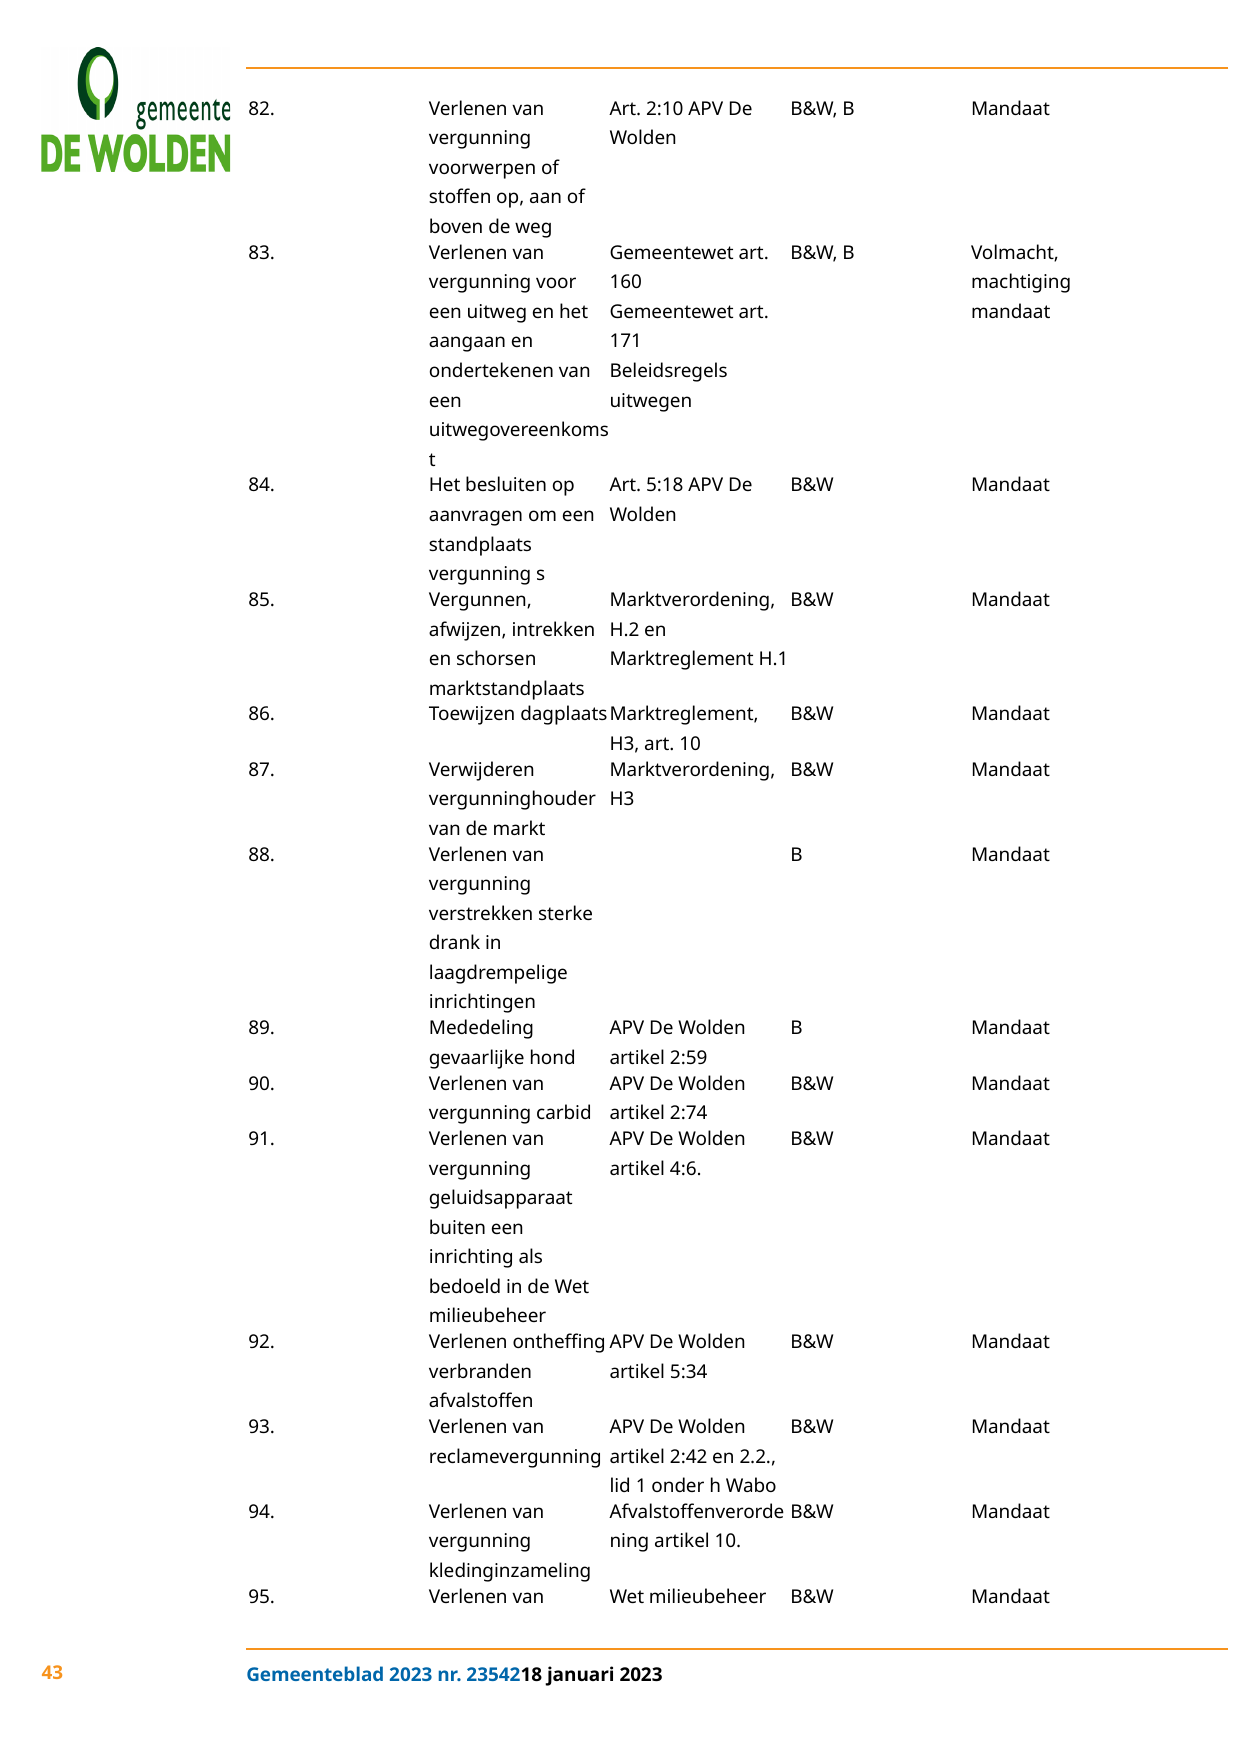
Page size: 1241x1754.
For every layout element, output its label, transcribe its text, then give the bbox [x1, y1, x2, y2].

table_cell B&W [790, 1413, 971, 1498]
table_cell Mandaat [971, 1015, 1152, 1070]
table_cell Verlenen van vergunning carbid [429, 1070, 609, 1125]
table_cell Verlenen van vergunning voorwerpen of stoffen op, aan of boven de weg [429, 95, 609, 239]
table_cell B&W [790, 1498, 971, 1583]
table_cell Afvalstoffenverordening artikel 10. [609, 1498, 790, 1583]
table_cell B&W [790, 1125, 971, 1328]
table_cell B&W [790, 586, 971, 701]
table_cell APV De Wolden artikel 2:74 [609, 1070, 790, 1125]
table_cell Mandaat [971, 756, 1152, 841]
table_cell Art. 5:18 APV De Wolden [609, 472, 790, 586]
table_cell Verwijderen vergunninghouder van de markt [429, 756, 609, 841]
table_cell [609, 841, 790, 1014]
table_cell [248, 1015, 429, 1070]
table_cell Mandaat [971, 1070, 1152, 1125]
table_cell Mededeling gevaarlijke hond [429, 1015, 609, 1070]
table_cell Mandaat [971, 701, 1152, 756]
table_cell Gemeentewet art. 160 Gemeentewet art. 171 Beleidsregels uitwegen [609, 239, 790, 472]
table_cell B [790, 1015, 971, 1070]
table_cell Wet milieubeheer [609, 1583, 790, 1609]
table_cell APV De Wolden artikel 2:59 [609, 1015, 790, 1070]
table_cell B&W [790, 1328, 971, 1413]
table_cell B&W [790, 1583, 971, 1609]
table_cell Verlenen ontheffing verbranden afvalstoffen [429, 1328, 609, 1413]
table_cell Art. 2:10 APV De Wolden [609, 95, 790, 239]
table_cell Verlenen van vergunning verstrekken sterke drank in laagdrempelige inrichtingen [429, 841, 609, 1014]
table_cell Mandaat [971, 1498, 1152, 1583]
table_cell Mandaat [971, 586, 1152, 701]
table_cell Verlenen van reclamevergunning [429, 1413, 609, 1498]
table_cell Mandaat [971, 1328, 1152, 1413]
table_cell APV De Wolden artikel 5:34 [609, 1328, 790, 1413]
table_cell [248, 472, 429, 586]
table_cell [248, 1583, 429, 1609]
picture [41, 47, 231, 172]
table_cell B&W [790, 1070, 971, 1125]
table_cell [248, 95, 429, 239]
table_cell B [790, 841, 971, 1014]
table_cell Mandaat [971, 1125, 1152, 1328]
table_cell [248, 1413, 429, 1498]
table_cell [248, 756, 429, 841]
table_cell Verlenen van vergunning geluidsapparaat buiten een inrichting als bedoeld in de Wet milieubeheer [429, 1125, 609, 1328]
table_cell Mandaat [971, 95, 1152, 239]
table_cell B&W, B [790, 95, 971, 239]
table_cell [248, 239, 429, 472]
table_cell Vergunnen, afwijzen, intrekken en schorsen marktstandplaats [429, 586, 609, 701]
table_cell Toewijzen dagplaats [429, 701, 609, 756]
table_cell B&W [790, 756, 971, 841]
table_cell B&W [790, 472, 971, 586]
table_cell [248, 1125, 429, 1328]
table_cell B&W, B [790, 239, 971, 472]
table_cell Mandaat [971, 472, 1152, 586]
table_cell Mandaat [971, 1583, 1152, 1609]
table_cell Verlenen van [429, 1583, 609, 1609]
table_cell [248, 1070, 429, 1125]
table_cell [248, 841, 429, 1014]
table_cell Verlenen van vergunning kledinginzameling [429, 1498, 609, 1583]
table_cell Verlenen van vergunning voor een uitweg en het aangaan en ondertekenen van een uitwegovereenkomst [429, 239, 609, 472]
table_cell APV De Wolden artikel 2:42 en 2.2., lid 1 onder h Wabo [609, 1413, 790, 1498]
table_cell B&W [790, 701, 971, 756]
table_cell [248, 701, 429, 756]
table_cell [248, 1498, 429, 1583]
table_cell Mandaat [971, 841, 1152, 1014]
table_cell [248, 1328, 429, 1413]
table_cell Marktreglement, H3, art. 10 [609, 701, 790, 756]
table_cell Het besluiten op aanvragen om een standplaats vergunning s [429, 472, 609, 586]
table_cell Volmacht, machtiging mandaat [971, 239, 1152, 472]
table_cell Marktverordening, H3 [609, 756, 790, 841]
table_cell Marktverordening, H.2 en Marktreglement H.1 [609, 586, 790, 701]
table_cell [248, 586, 429, 701]
table_cell Mandaat [971, 1413, 1152, 1498]
table_cell APV De Wolden artikel 4:6. [609, 1125, 790, 1328]
